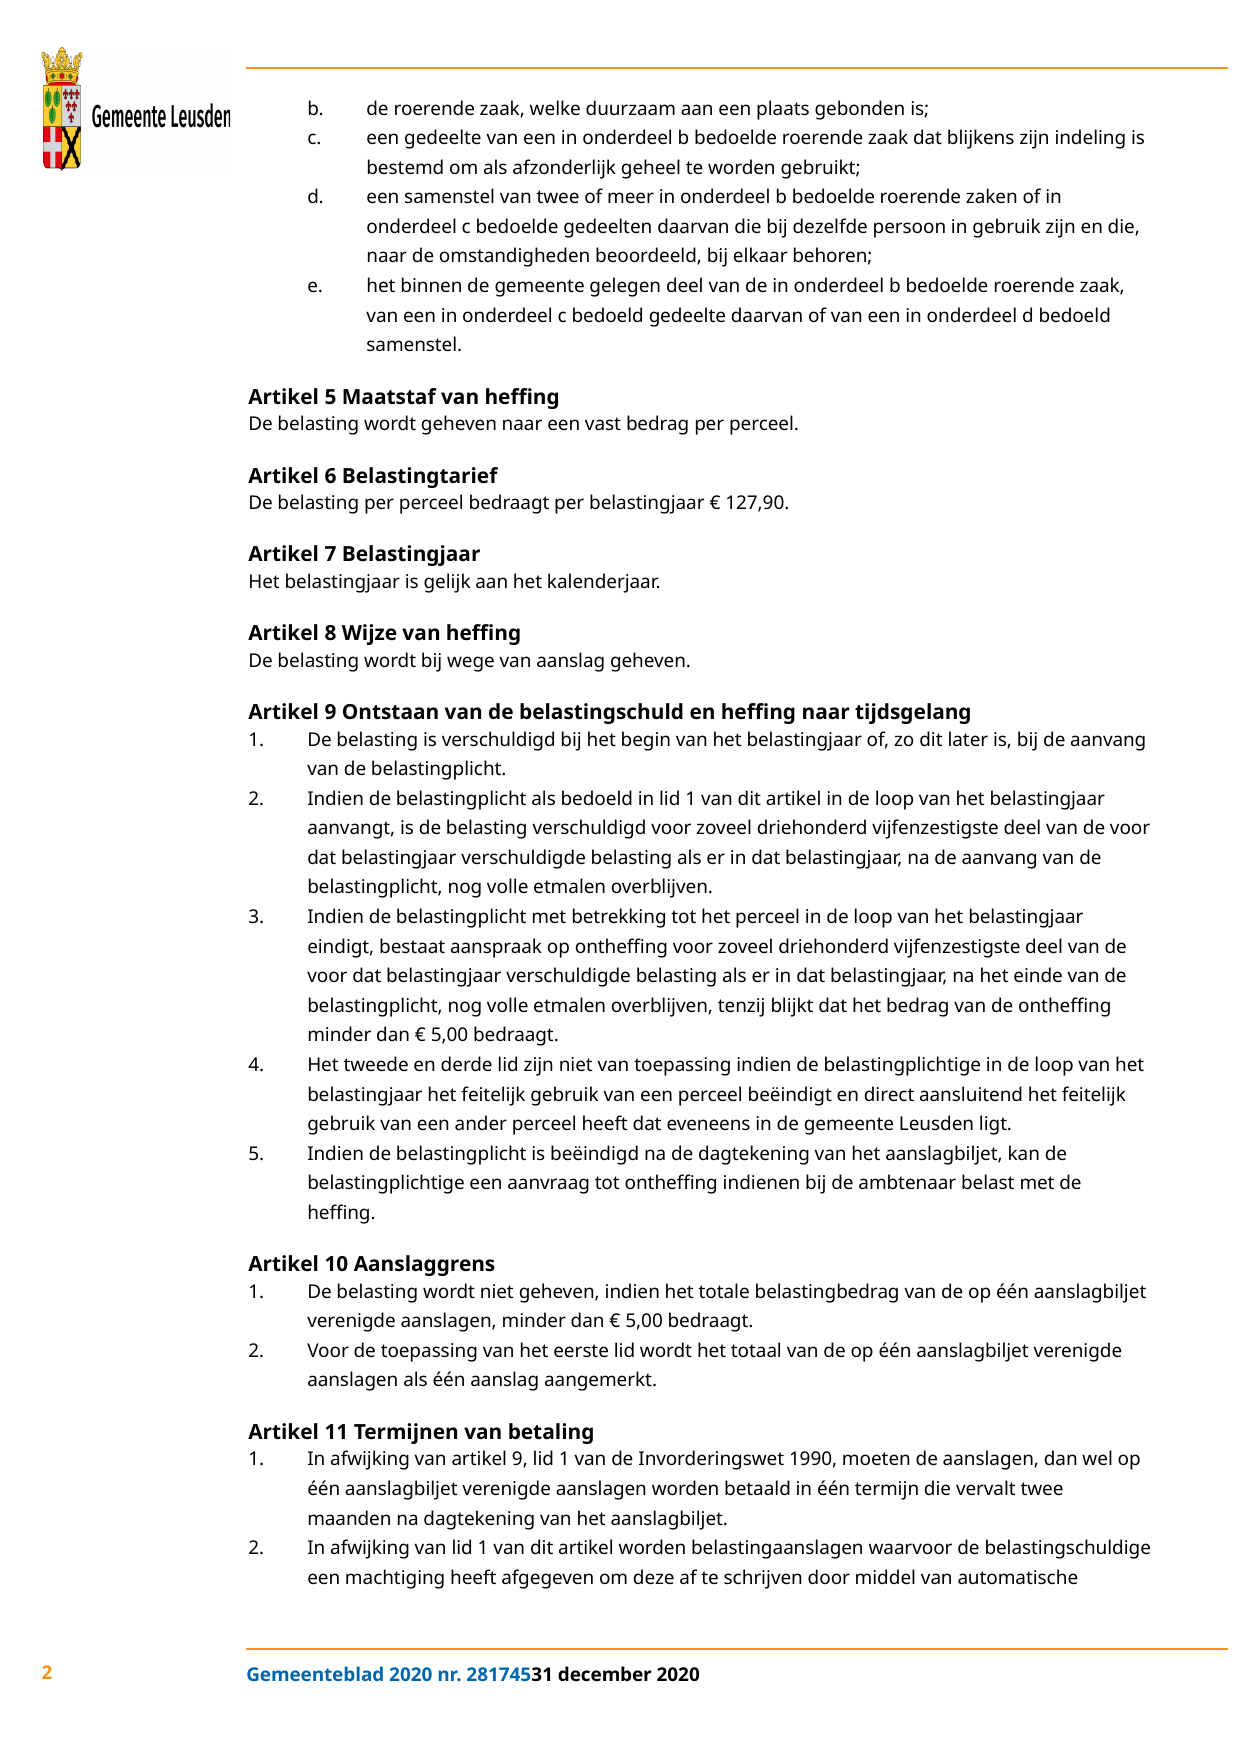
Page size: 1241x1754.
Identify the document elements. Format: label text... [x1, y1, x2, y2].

list Indien de belastingplicht is beëindigd na de dagtekening van het aanslagbiljet, kan de belastingplichtige een aanvraag tot ontheffing indienen bij de ambtenaar belast met de heffing. [248, 1140, 1152, 1225]
list De belasting is verschuldigd bij het begin van het belastingjaar of, zo dit later is, bij de aanvang van de belastingplicht. [248, 726, 1152, 781]
text Artikel 6 Belastingtarief [248, 461, 1152, 489]
list De belasting wordt niet geheven, indien het totale belastingbedrag van de op één aanslagbiljet verenigde aanslagen, minder dan € 5,00 bedraagt. [248, 1278, 1152, 1333]
list Indien de belastingplicht als bedoeld in lid 1 van dit artikel in de loop van het belastingjaar aanvangt, is de belasting verschuldigd voor zoveel driehonderd vijfenzestigste deel van de voor dat belastingjaar verschuldigde belasting als er in dat belastingjaar, na de aanvang van de belastingplicht, nog volle etmalen overblijven. [248, 785, 1152, 899]
text De belasting wordt geheven naar een vast bedrag per perceel. [248, 410, 1152, 436]
list een samenstel van twee of meer in onderdeel b bedoelde roerende zaken of in onderdeel c bedoelde gedeelten daarvan die bij dezelfde persoon in gebruik zijn en die, naar de omstandigheden beoordeeld, bij elkaar behoren; [307, 183, 1152, 268]
text Artikel 10 Aanslaggrens [248, 1249, 1152, 1278]
list een gedeelte van een in onderdeel b bedoelde roerende zaak dat blijkens zijn indeling is bestemd om als afzonderlijk geheel te worden gebruikt; [307, 124, 1152, 180]
list Voor de toepassing van het eerste lid wordt het totaal van de op één aanslagbiljet verenigde aanslagen als één aanslag aangemerkt. [248, 1337, 1152, 1392]
text Artikel 7 Belastingjaar [248, 539, 1152, 568]
text Het belastingjaar is gelijk aan het kalenderjaar. [248, 568, 1152, 594]
text Artikel 11 Termijnen van betaling [248, 1417, 1152, 1446]
text De belasting per perceel bedraagt per belastingjaar € 127,90. [248, 489, 1152, 515]
list Het tweede en derde lid zijn niet van toepassing indien de belastingplichtige in de loop van het belastingjaar het feitelijk gebruik van een perceel beëindigt en direct aansluitend het feitelijk gebruik van een ander perceel heeft dat eveneens in de gemeente Leusden ligt. [248, 1051, 1152, 1136]
text Artikel 8 Wijze van heffing [248, 618, 1152, 647]
picture [41, 47, 231, 172]
list de roerende zaak, welke duurzaam aan een plaats gebonden is; [307, 95, 1152, 121]
list In afwijking van artikel 9, lid 1 van de Invorderingswet 1990, moeten de aanslagen, dan wel op één aanslagbiljet verenigde aanslagen worden betaald in één termijn die vervalt twee maanden na dagtekening van het aanslagbiljet. [248, 1446, 1152, 1530]
list het binnen de gemeente gelegen deel van de in onderdeel b bedoelde roerende zaak, van een in onderdeel c bedoeld gedeelte daarvan of van een in onderdeel d bedoeld samenstel. [307, 272, 1152, 357]
text Artikel 9 Ontstaan van de belastingschuld en heffing naar tijdsgelang [248, 697, 1152, 726]
text Artikel 5 Maatstaf van heffing [248, 382, 1152, 410]
list Indien de belastingplicht met betrekking tot het perceel in de loop van het belastingjaar eindigt, bestaat aanspraak op ontheffing voor zoveel driehonderd vijfenzestigste deel van de voor dat belastingjaar verschuldigde belasting als er in dat belastingjaar, na het einde van de belastingplicht, nog volle etmalen overblijven, tenzij blijkt dat het bedrag van de ontheffing minder dan € 5,00 bedraagt. [248, 903, 1152, 1047]
text De belasting wordt bij wege van aanslag geheven. [248, 647, 1152, 673]
list In afwijking van lid 1 van dit artikel worden belastingaanslagen waarvoor de belastingschuldige een machtiging heeft afgegeven om deze af te schrijven door middel van automatische [248, 1534, 1152, 1589]
